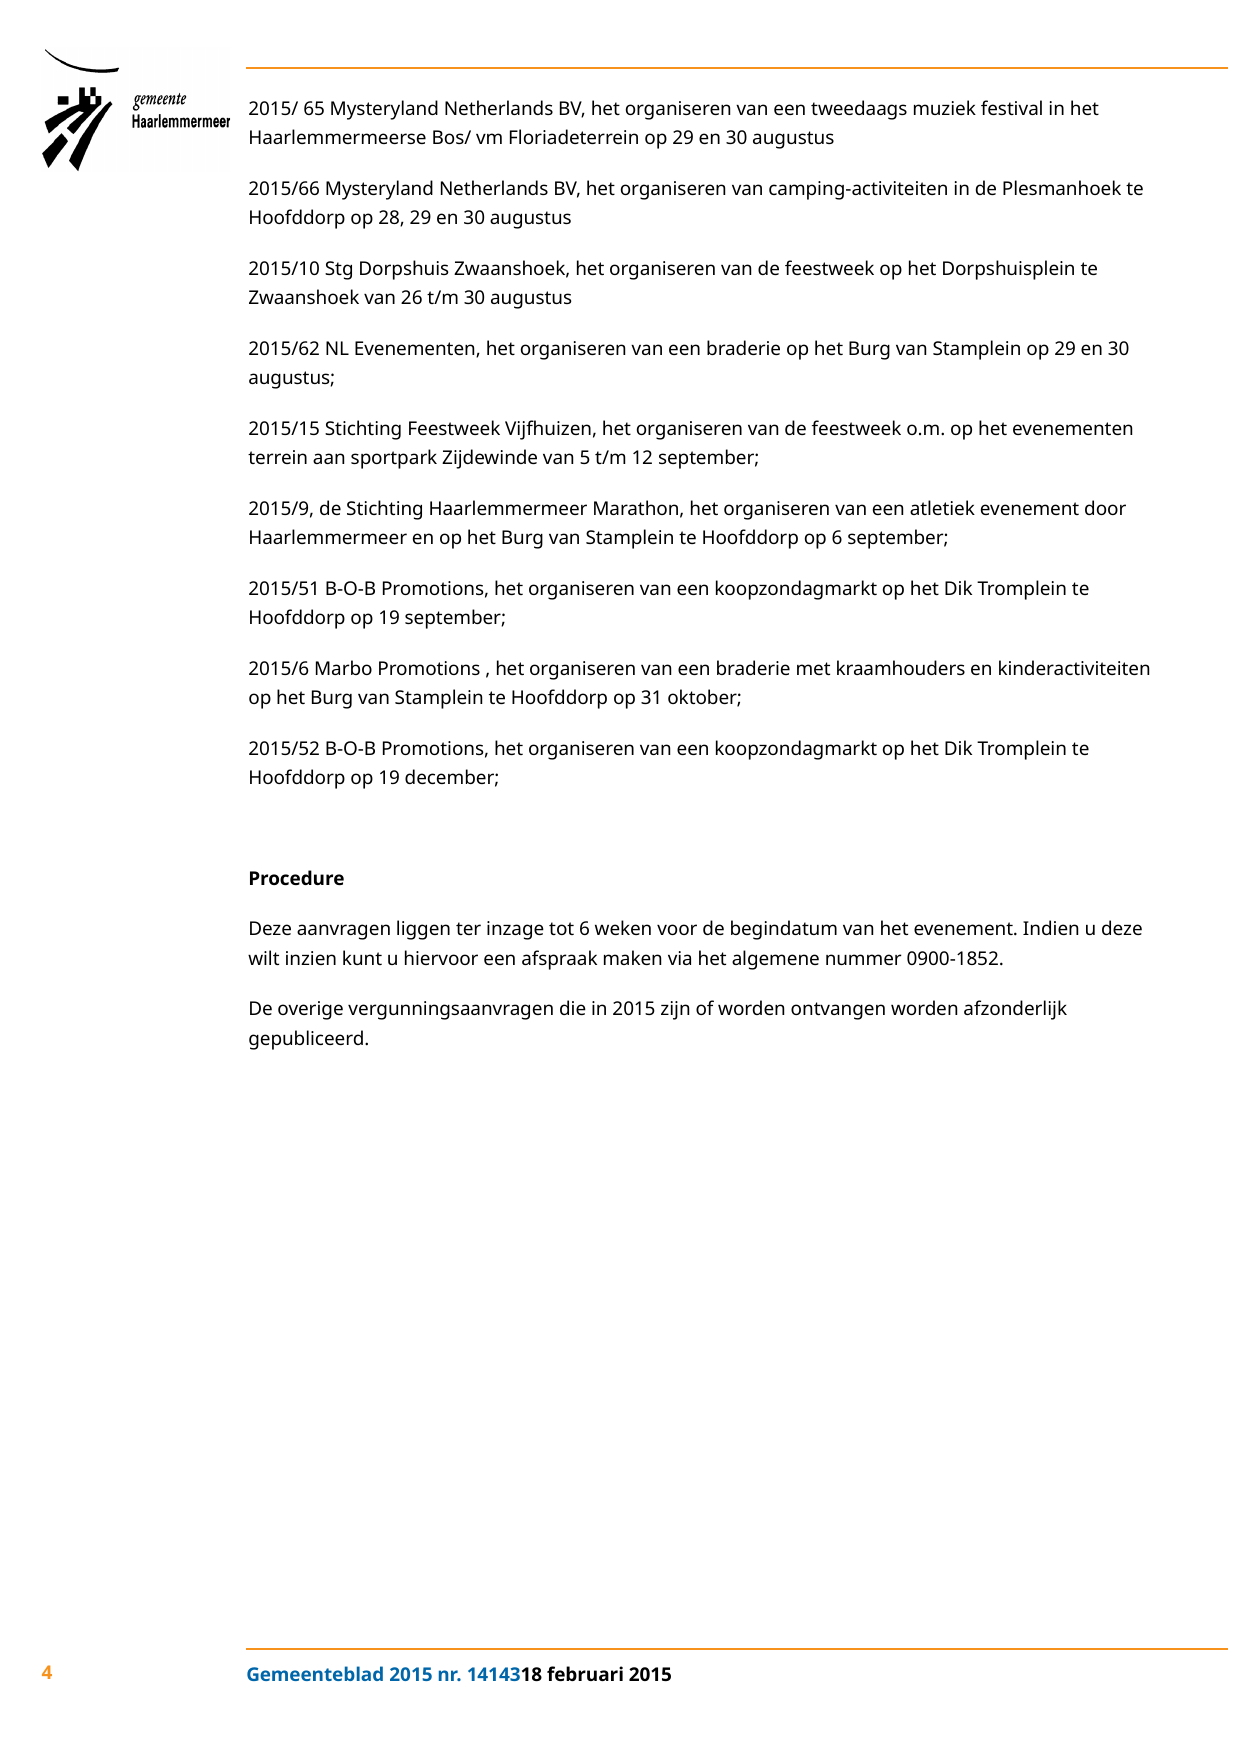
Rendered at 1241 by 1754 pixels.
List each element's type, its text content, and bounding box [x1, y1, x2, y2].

text 2015/51 B-O-B Promotions, het organiseren van een koopzondagmarkt op het Dik Tromplein te Hoofddorp op 19 september; [248, 575, 1152, 630]
text 2015/ 65 Mysteryland Netherlands BV, het organiseren van een tweedaags muziek festival in het Haarlemmermeerse Bos/ vm Floriadeterrein op 29 en 30 augustus [248, 95, 1152, 150]
text 2015/6 Marbo Promotions , het organiseren van een braderie met kraamhouders en kinderactiviteiten op het Burg van Stamplein te Hoofddorp op 31 oktober; [248, 655, 1152, 710]
text 2015/66 Mysteryland Netherlands BV, het organiseren van camping-activiteiten in de Plesmanhoek te Hoofddorp op 28, 29 en 30 augustus [248, 175, 1152, 230]
picture [41, 47, 231, 172]
text 2015/62 NL Evenementen, het organiseren van een braderie op het Burg van Stamplein op 29 en 30 augustus; [248, 335, 1152, 390]
text 2015/10 Stg Dorpshuis Zwaanshoek, het organiseren van de feestweek op het Dorpshuisplein te Zwaanshoek van 26 t/m 30 augustus [248, 255, 1152, 310]
text 2015/52 B-O-B Promotions, het organiseren van een koopzondagmarkt op het Dik Tromplein te Hoofddorp op 19 december; [248, 735, 1152, 790]
text Procedure [248, 865, 1152, 891]
text 2015/9, de Stichting Haarlemmermeer Marathon, het organiseren van een atletiek evenement door Haarlemmermeer en op het Burg van Stamplein te Hoofddorp op 6 september; [248, 495, 1152, 550]
text Deze aanvragen liggen ter inzage tot 6 weken voor de begindatum van het evenement. Indien u deze wilt inzien kunt u hiervoor een afspraak maken via het algemene nummer 0900-1852. [248, 916, 1152, 971]
text 2015/15 Stichting Feestweek Vijfhuizen, het organiseren van de feestweek o.m. op het evenementen terrein aan sportpark Zijdewinde van 5 t/m 12 september; [248, 415, 1152, 470]
text De overige vergunningsaanvragen die in 2015 zijn of worden ontvangen worden afzonderlijk gepubliceerd. [248, 996, 1152, 1051]
